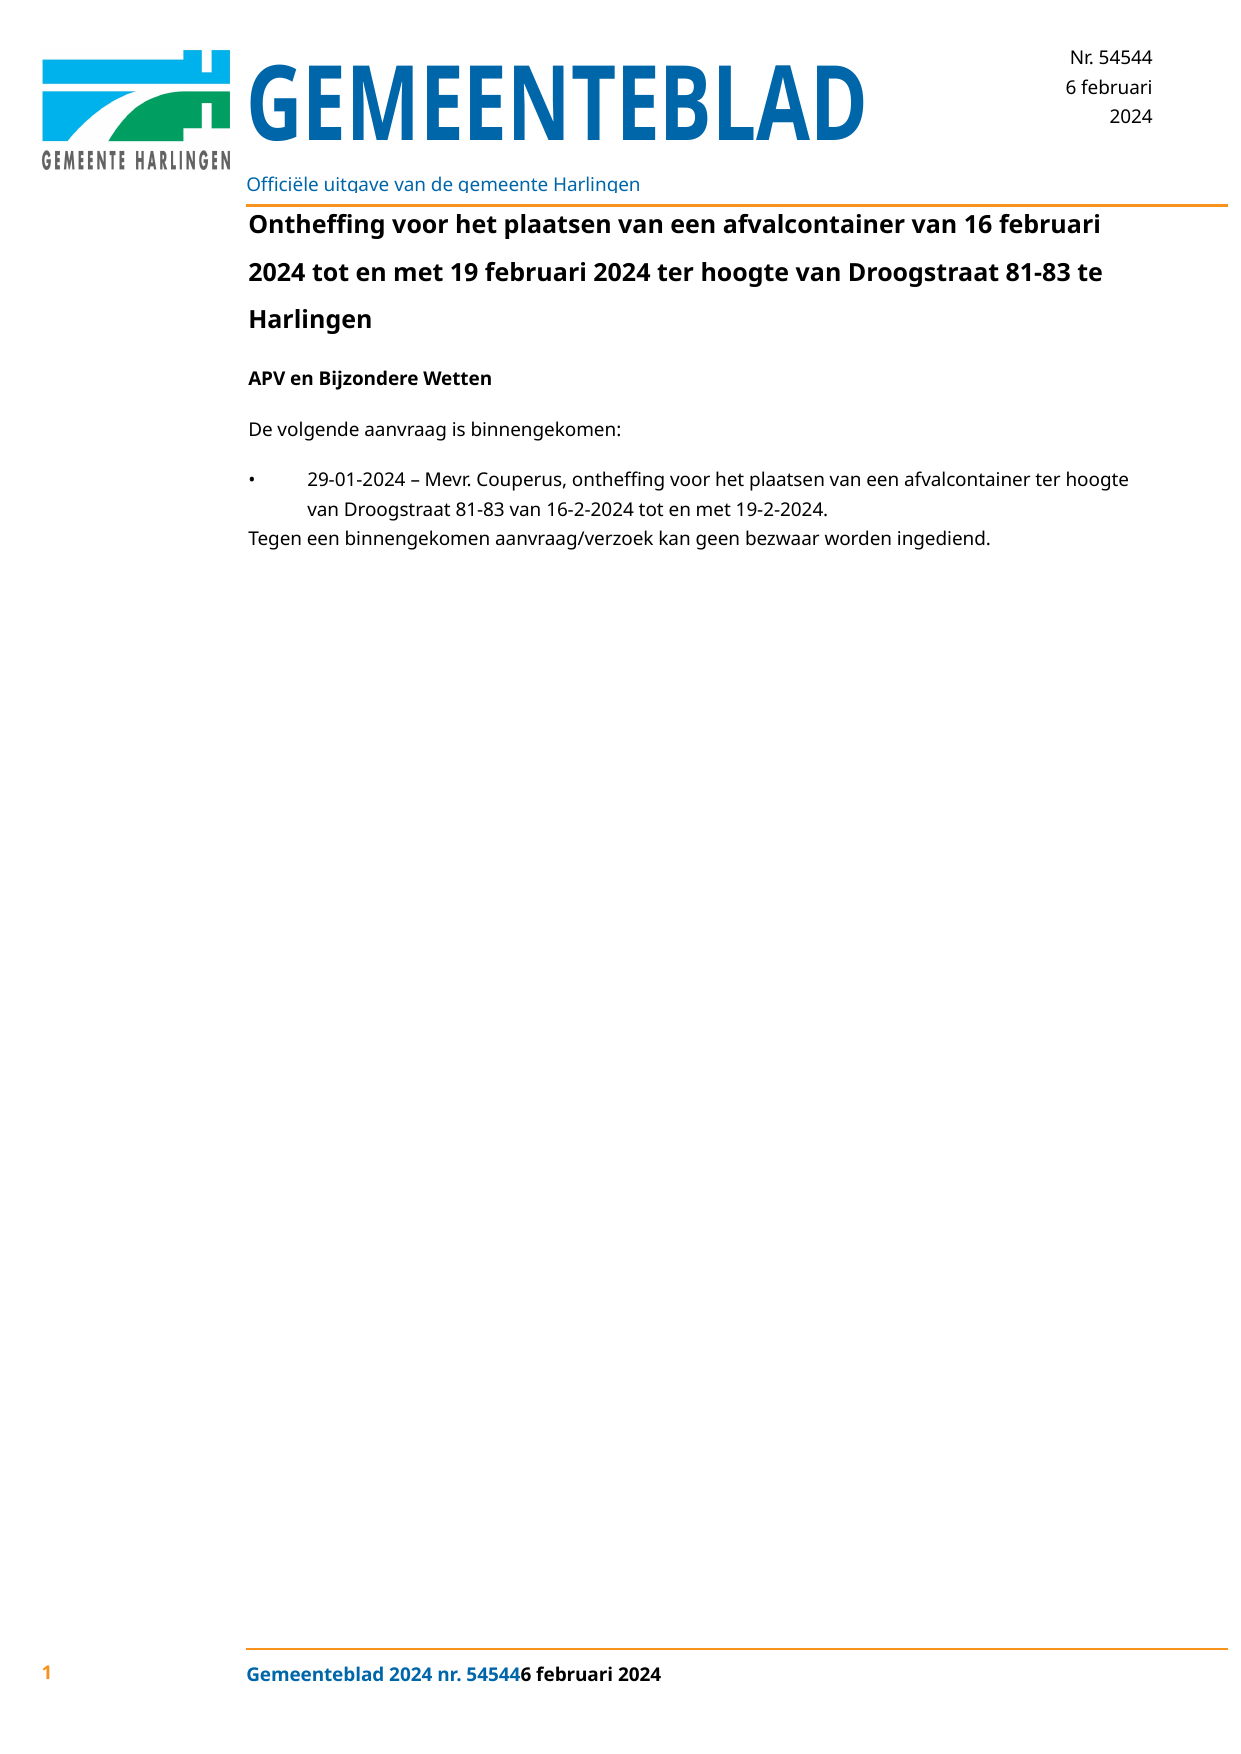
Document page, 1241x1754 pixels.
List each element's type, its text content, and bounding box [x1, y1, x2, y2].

text Ontheffing voor het plaatsen van een afvalcontainer van 16 februari 2024 tot en met 19 februari 2024 ter hoogte van Droogstraat 81-83 te Harlingen [248, 207, 1152, 336]
text De volgende aanvraag is binnengekomen: [248, 416, 1152, 442]
text Tegen een binnengekomen aanvraag/verzoek kan geen bezwaar worden ingediend. [248, 526, 1152, 551]
text APV en Bijzondere Wetten [248, 366, 1152, 391]
list 29-01-2024 – Mevr. Couperus, ontheffing voor het plaatsen van een afvalcontainer ter hoogte van Droogstraat 81-83 van 16-2-2024 tot en met 19-2-2024. [248, 466, 1152, 522]
picture [41, 47, 231, 172]
